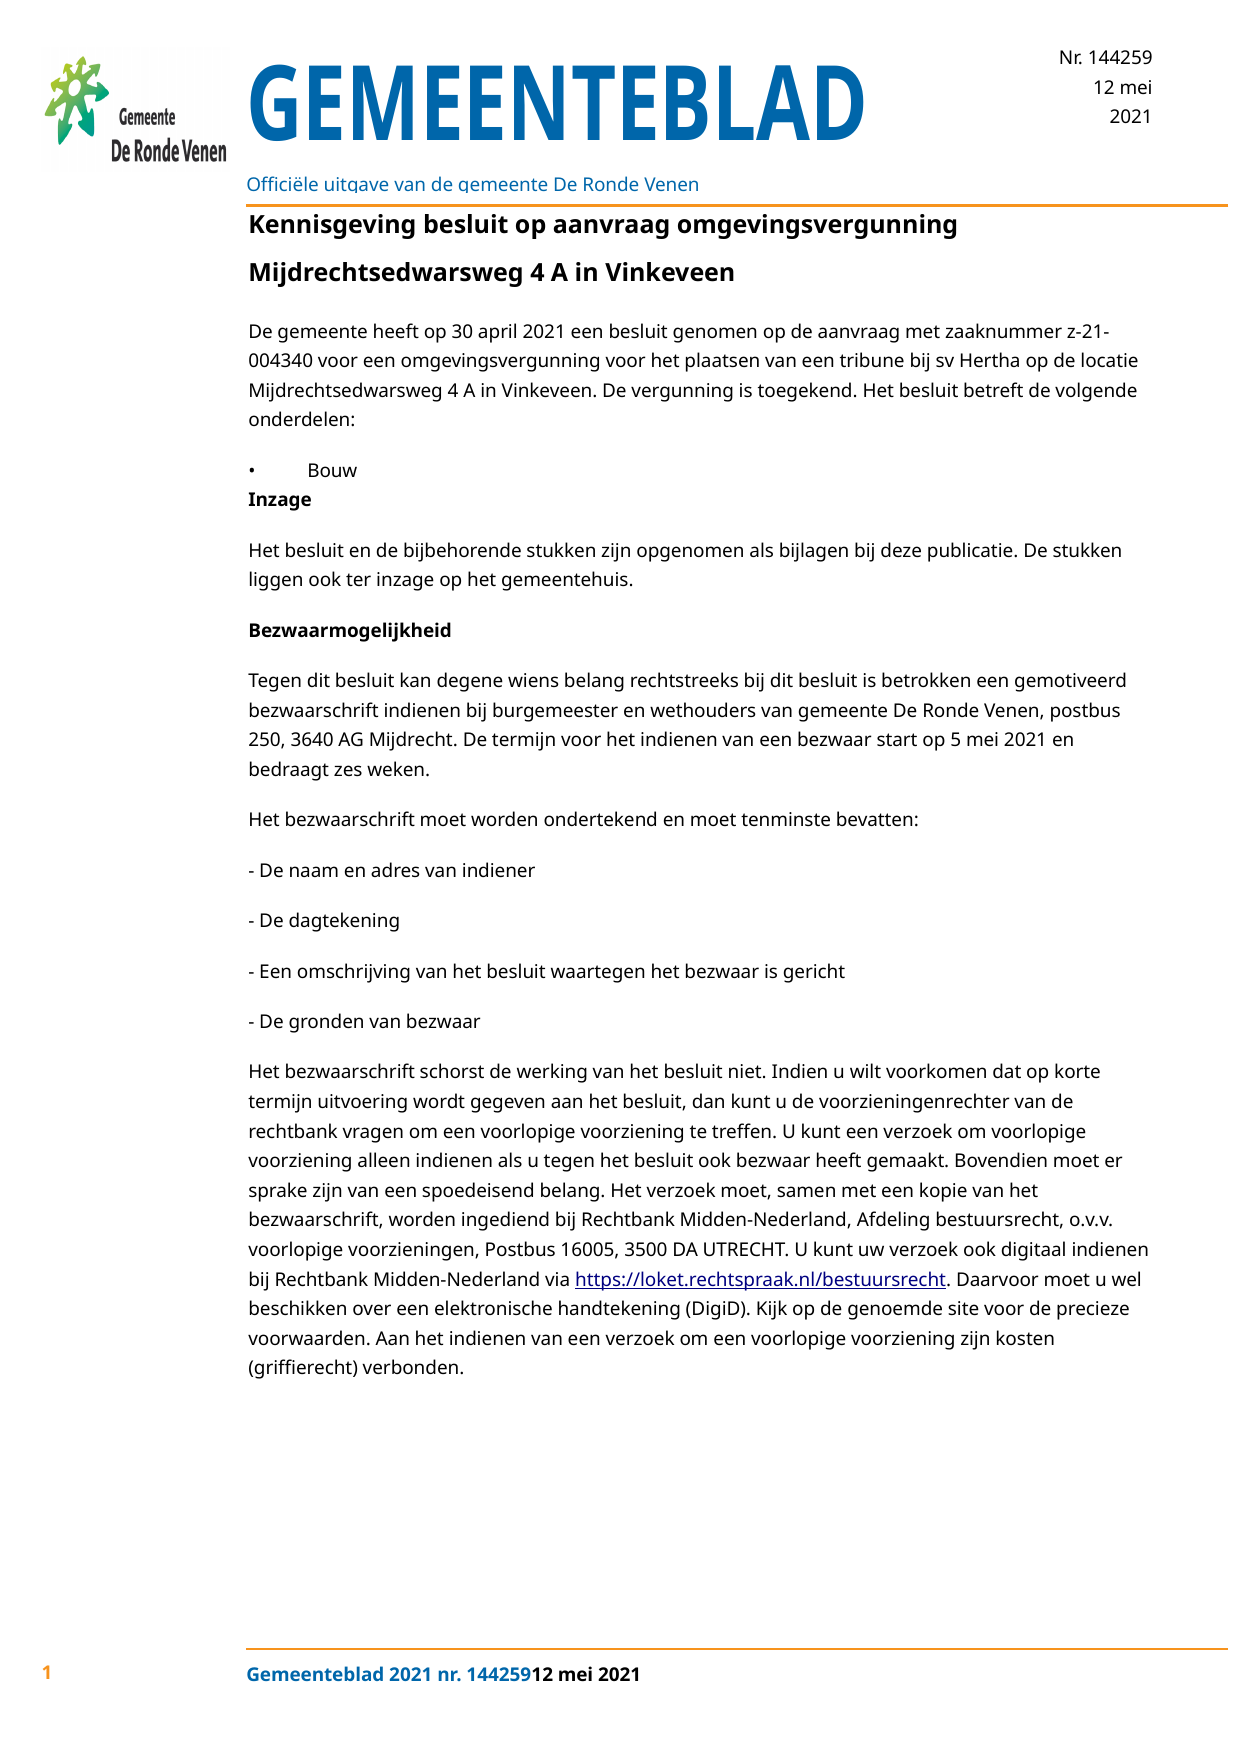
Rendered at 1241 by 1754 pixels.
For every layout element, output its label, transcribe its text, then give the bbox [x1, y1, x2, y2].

text Inzage [248, 487, 1152, 512]
text - Een omschrijving van het besluit waartegen het bezwaar is gericht [248, 958, 1152, 984]
text - De naam en adres van indiener [248, 857, 1152, 883]
text Het bezwaarschrift schorst de werking van het besluit niet. Indien u wilt voorkomen dat op korte termijn uitvoering wordt gegeven aan het besluit, dan kunt u de voorzieningenrechter van de rechtbank vragen om een voorlopige voorziening te treffen. U kunt een verzoek om voorlopige voorziening alleen indienen als u tegen het besluit ook bezwaar heeft gemaakt. Bovendien moet er sprake zijn van een spoedeisend belang. Het verzoek moet, samen met een kopie van het bezwaarschrift, worden ingediend bij Rechtbank Midden-Nederland, Afdeling bestuursrecht, o.v.v. voorlopige voorzieningen, Postbus 16005, 3500 DA UTRECHT. U kunt uw verzoek ook digitaal indienen bij Rechtbank Midden-Nederland via https://loket.rechtspraak.nl/bestuursrecht. Daarvoor moet u wel beschikken over een elektronische handtekening (DigiD). Kijk op de genoemde site voor de precieze voorwaarden. Aan het indienen van een verzoek om een voorlopige voorziening zijn kosten (griffierecht) verbonden. [248, 1059, 1152, 1380]
text Tegen dit besluit kan degene wiens belang rechtstreeks bij dit besluit is betrokken een gemotiveerd bezwaarschrift indienen bij burgemeester en wethouders van gemeente De Ronde Venen, postbus 250, 3640 AG Mijdrecht. De termijn voor het indienen van een bezwaar start op 5 mei 2021 en bedraagt zes weken. [248, 667, 1152, 782]
text Bezwaarmogelijkheid [248, 617, 1152, 643]
list Bouw [248, 457, 1152, 483]
text Het bezwaarschrift moet worden ondertekend en moet tenminste bevatten: [248, 807, 1152, 832]
text Kennisgeving besluit op aanvraag omgevingsvergunning Mijdrechtsedwarsweg 4 A in Vinkeveen [248, 207, 1152, 288]
text - De dagtekening [248, 907, 1152, 933]
text Het besluit en de bijbehorende stukken zijn opgenomen als bijlagen bij deze publicatie. De stukken liggen ook ter inzage op het gemeentehuis. [248, 537, 1152, 592]
text De gemeente heeft op 30 april 2021 een besluit genomen op de aanvraag met zaaknummer z-21-004340 voor een omgevingsvergunning voor het plaatsen van een tribune bij sv Hertha op de locatie Mijdrechtsedwarsweg 4 A in Vinkeveen. De vergunning is toegekend. Het besluit betreft de volgende onderdelen: [248, 318, 1152, 432]
text - De gronden van bezwaar [248, 1008, 1152, 1034]
picture [41, 47, 231, 172]
